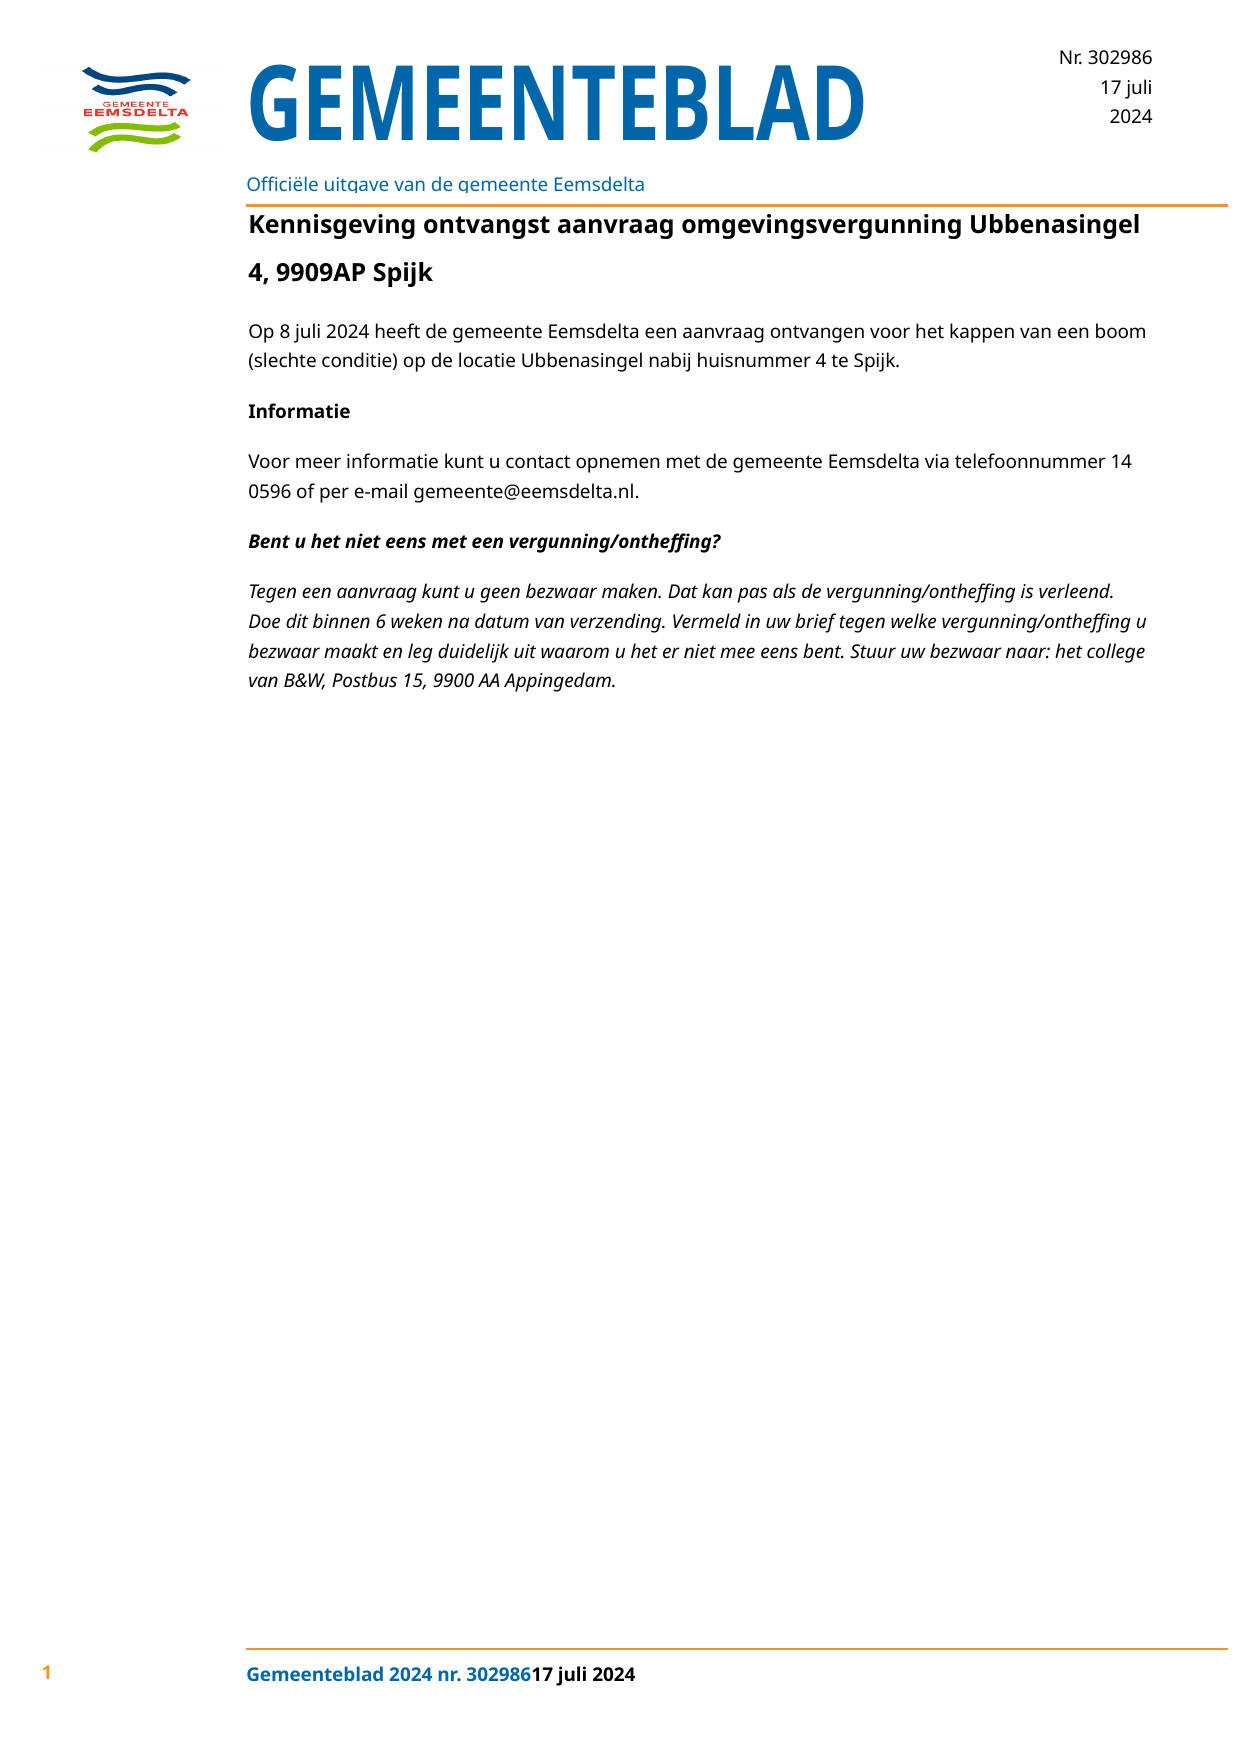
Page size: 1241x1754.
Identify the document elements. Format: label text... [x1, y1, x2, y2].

text Op 8 juli 2024 heeft de gemeente Eemsdelta een aanvraag ontvangen voor het kappen van een boom (slechte conditie) op de locatie Ubbenasingel nabij huisnummer 4 te Spijk. [248, 318, 1152, 373]
text Kennisgeving ontvangst aanvraag omgevingsvergunning Ubbenasingel 4, 9909AP Spijk [248, 207, 1152, 288]
text Voor meer informatie kunt u contact opnemen met de gemeente Eemsdelta via telefoonnummer 14 0596 of per e-mail gemeente@eemsdelta.nl. [248, 448, 1152, 504]
text Informatie [248, 398, 1152, 424]
picture [41, 47, 231, 172]
text Bent u het niet eens met een vergunning/ontheffing? [248, 528, 1152, 554]
text Tegen een aanvraag kunt u geen bezwaar maken. Dat kan pas als de vergunning/ontheffing is verleend. Doe dit binnen 6 weken na datum van verzending. Vermeld in uw brief tegen welke vergunning/ontheffing u bezwaar maakt en leg duidelijk uit waarom u het er niet mee eens bent. Stuur uw bezwaar naar: het college van B&W, Postbus 15, 9900 AA Appingedam. [248, 579, 1152, 693]
